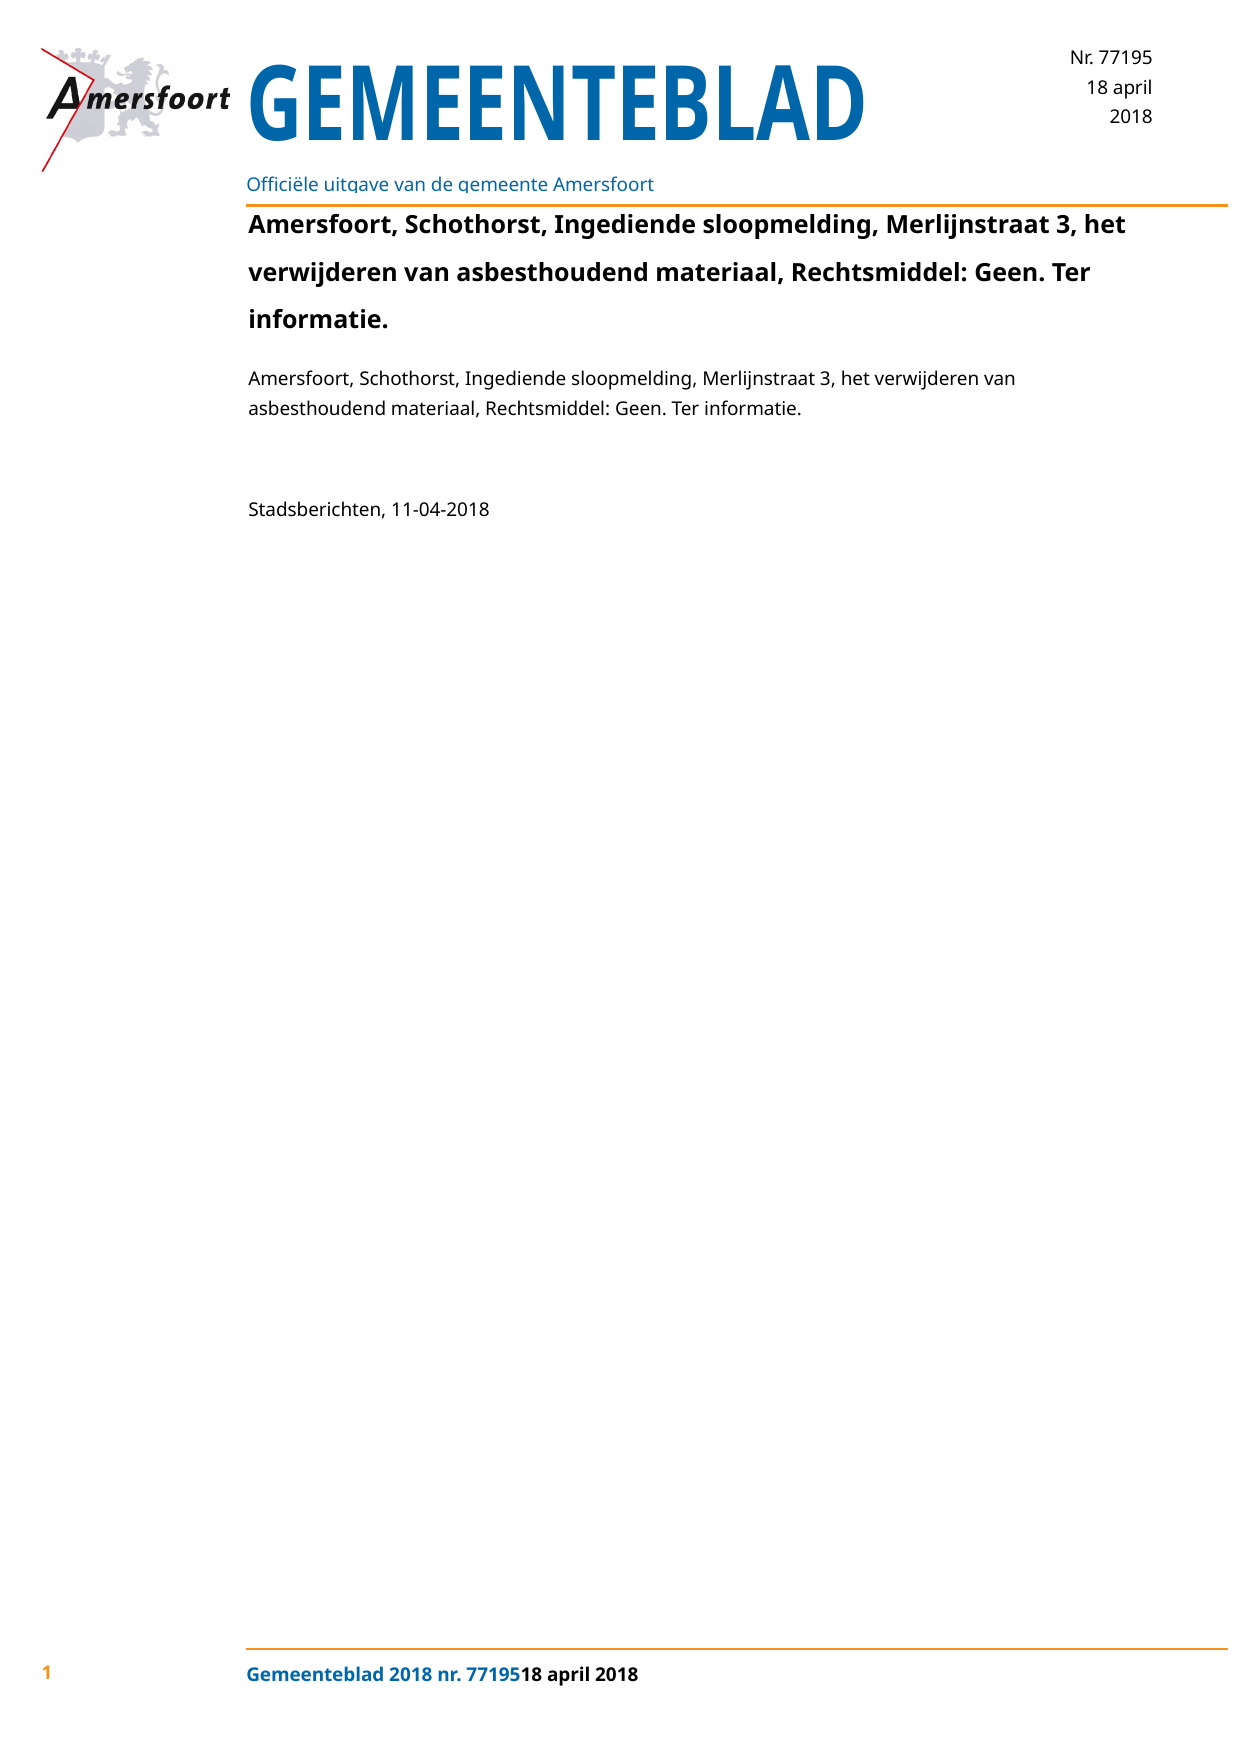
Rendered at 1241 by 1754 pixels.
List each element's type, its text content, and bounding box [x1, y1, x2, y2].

picture [41, 47, 231, 172]
text Stadsberichten, 11-04-2018 [248, 496, 1152, 522]
text Amersfoort, Schothorst, Ingediende sloopmelding, Merlijnstraat 3, het verwijderen van asbesthoudend materiaal, Rechtsmiddel: Geen. Ter informatie. [248, 366, 1152, 421]
text Amersfoort, Schothorst, Ingediende sloopmelding, Merlijnstraat 3, het verwijderen van asbesthoudend materiaal, Rechtsmiddel: Geen. Ter informatie. [248, 207, 1152, 336]
